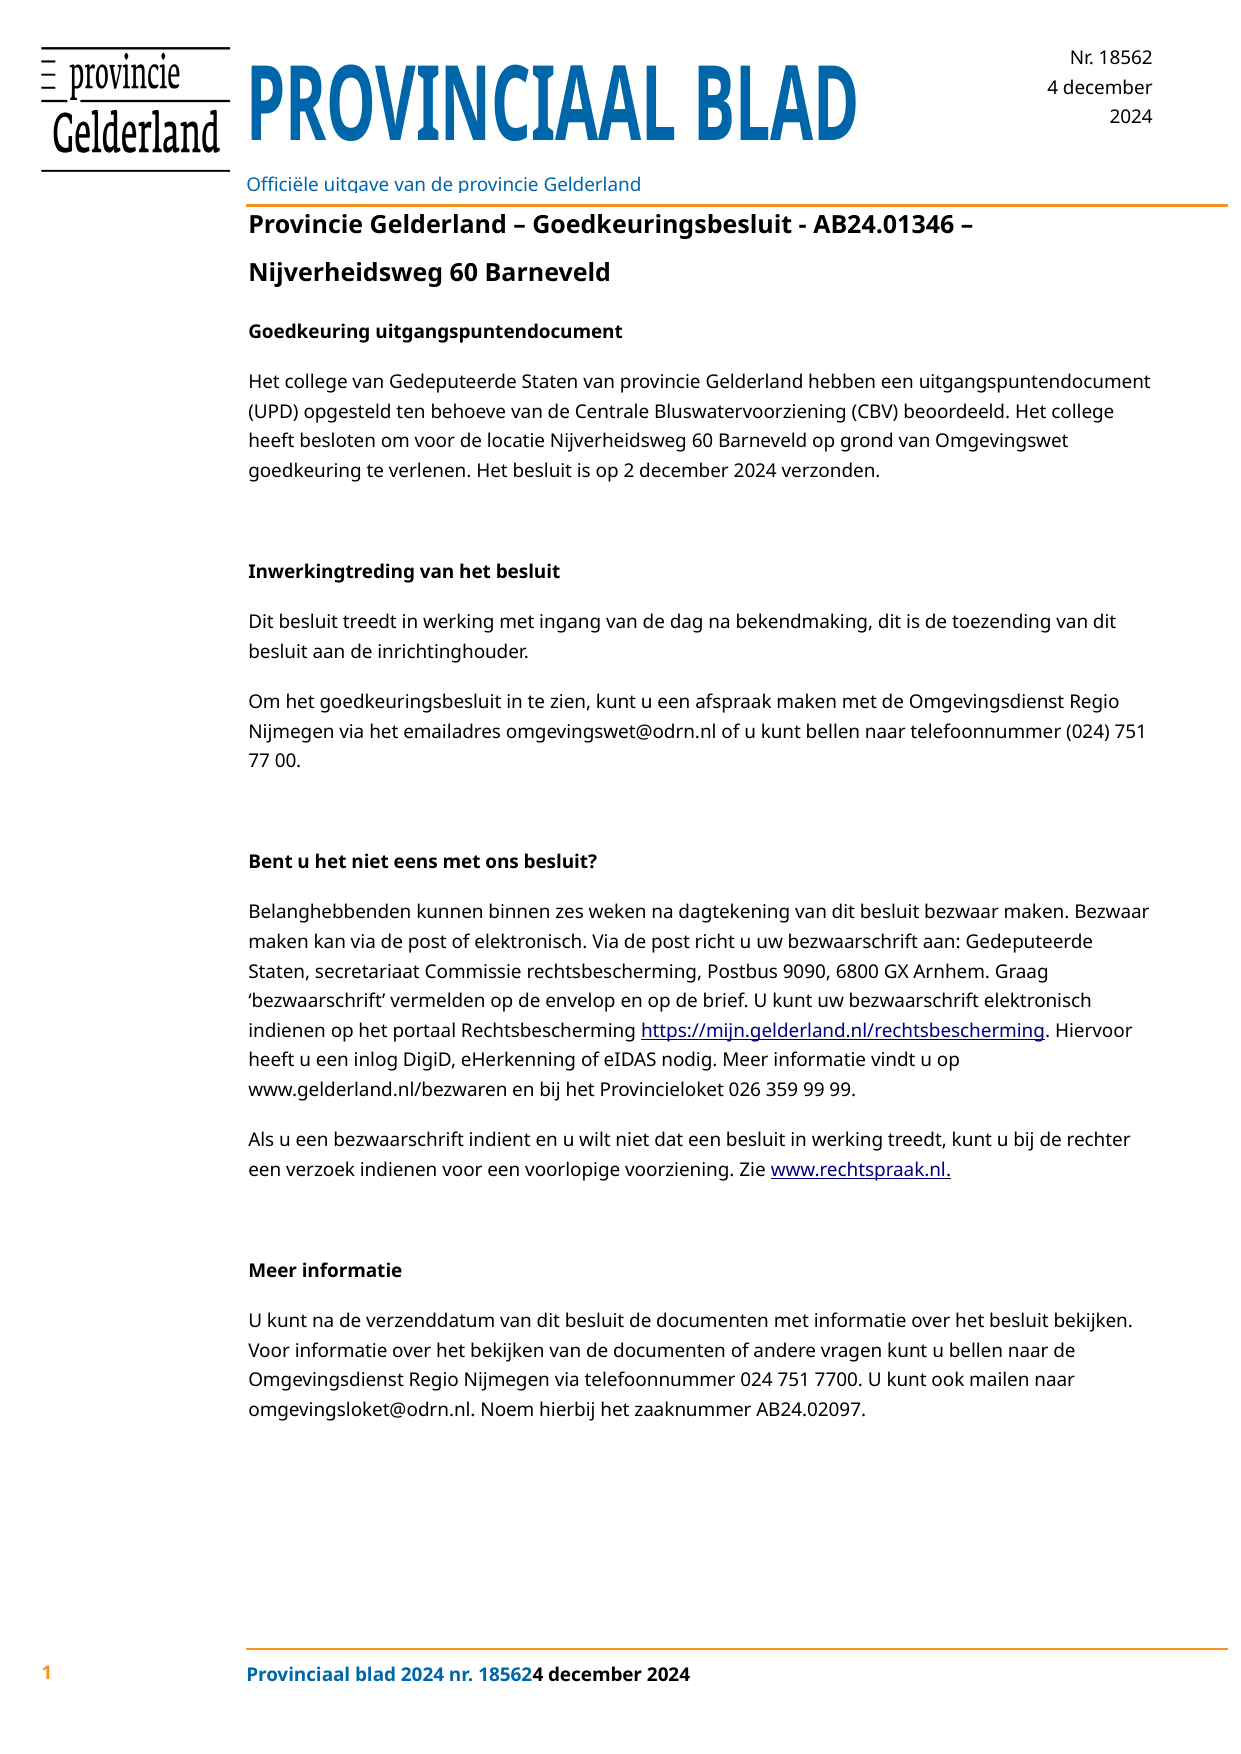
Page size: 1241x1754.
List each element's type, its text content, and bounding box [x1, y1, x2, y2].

text Inwerkingtreding van het besluit [248, 558, 1152, 584]
picture [41, 47, 231, 172]
text Goedkeuring uitgangspuntendocument [248, 318, 1152, 344]
text Om het goedkeuringsbesluit in te zien, kunt u een afspraak maken met de Omgevingsdienst Regio Nijmegen via het emailadres omgevingswet@odrn.nl of u kunt bellen naar telefoonnummer (024) 751 77 00. [248, 688, 1152, 773]
text Belanghebbenden kunnen binnen zes weken na dagtekening van dit besluit bezwaar maken. Bezwaar maken kan via de post of elektronisch. Via de post richt u uw bezwaarschrift aan: Gedeputeerde Staten, secretariaat Commissie rechtsbescherming, Postbus 9090, 6800 GX Arnhem. Graag ‘bezwaarschrift’ vermelden op de envelop en op de brief. U kunt uw bezwaarschrift elektronisch indienen op het portaal Rechtsbescherming https://mijn.gelderland.nl/rechtsbescherming. Hiervoor heeft u een inlog DigiD, eHerkenning of eIDAS nodig. Meer informatie vindt u op www.gelderland.nl/bezwaren en bij het Provincieloket 026 359 99 99. [248, 899, 1152, 1102]
text Het college van Gedeputeerde Staten van provincie Gelderland hebben een uitgangspuntendocument (UPD) opgesteld ten behoeve van de Centrale Bluswatervoorziening (CBV) beoordeeld. Het college heeft besloten om voor de locatie Nijverheidsweg 60 Barneveld op grond van Omgevingswet goedkeuring te verlenen. Het besluit is op 2 december 2024 verzonden. [248, 368, 1152, 483]
text Dit besluit treedt in werking met ingang van de dag na bekendmaking, dit is de toezending van dit besluit aan de inrichtinghouder. [248, 608, 1152, 664]
text Als u een bezwaarschrift indient en u wilt niet dat een besluit in werking treedt, kunt u bij de rechter een verzoek indienen voor een voorlopige voorziening. Zie www.rechtspraak.nl. [248, 1127, 1152, 1182]
text U kunt na de verzenddatum van dit besluit de documenten met informatie over het besluit bekijken. Voor informatie over het bekijken van de documenten of andere vragen kunt u bellen naar de Omgevingsdienst Regio Nijmegen via telefoonnummer 024 751 7700. U kunt ook mailen naar omgevingsloket@odrn.nl. Noem hierbij het zaaknummer AB24.02097. [248, 1307, 1152, 1422]
text Bent u het niet eens met ons besluit? [248, 848, 1152, 874]
text Meer informatie [248, 1257, 1152, 1283]
text Provincie Gelderland – Goedkeuringsbesluit - AB24.01346 – Nijverheidsweg 60 Barneveld [248, 207, 1152, 288]
